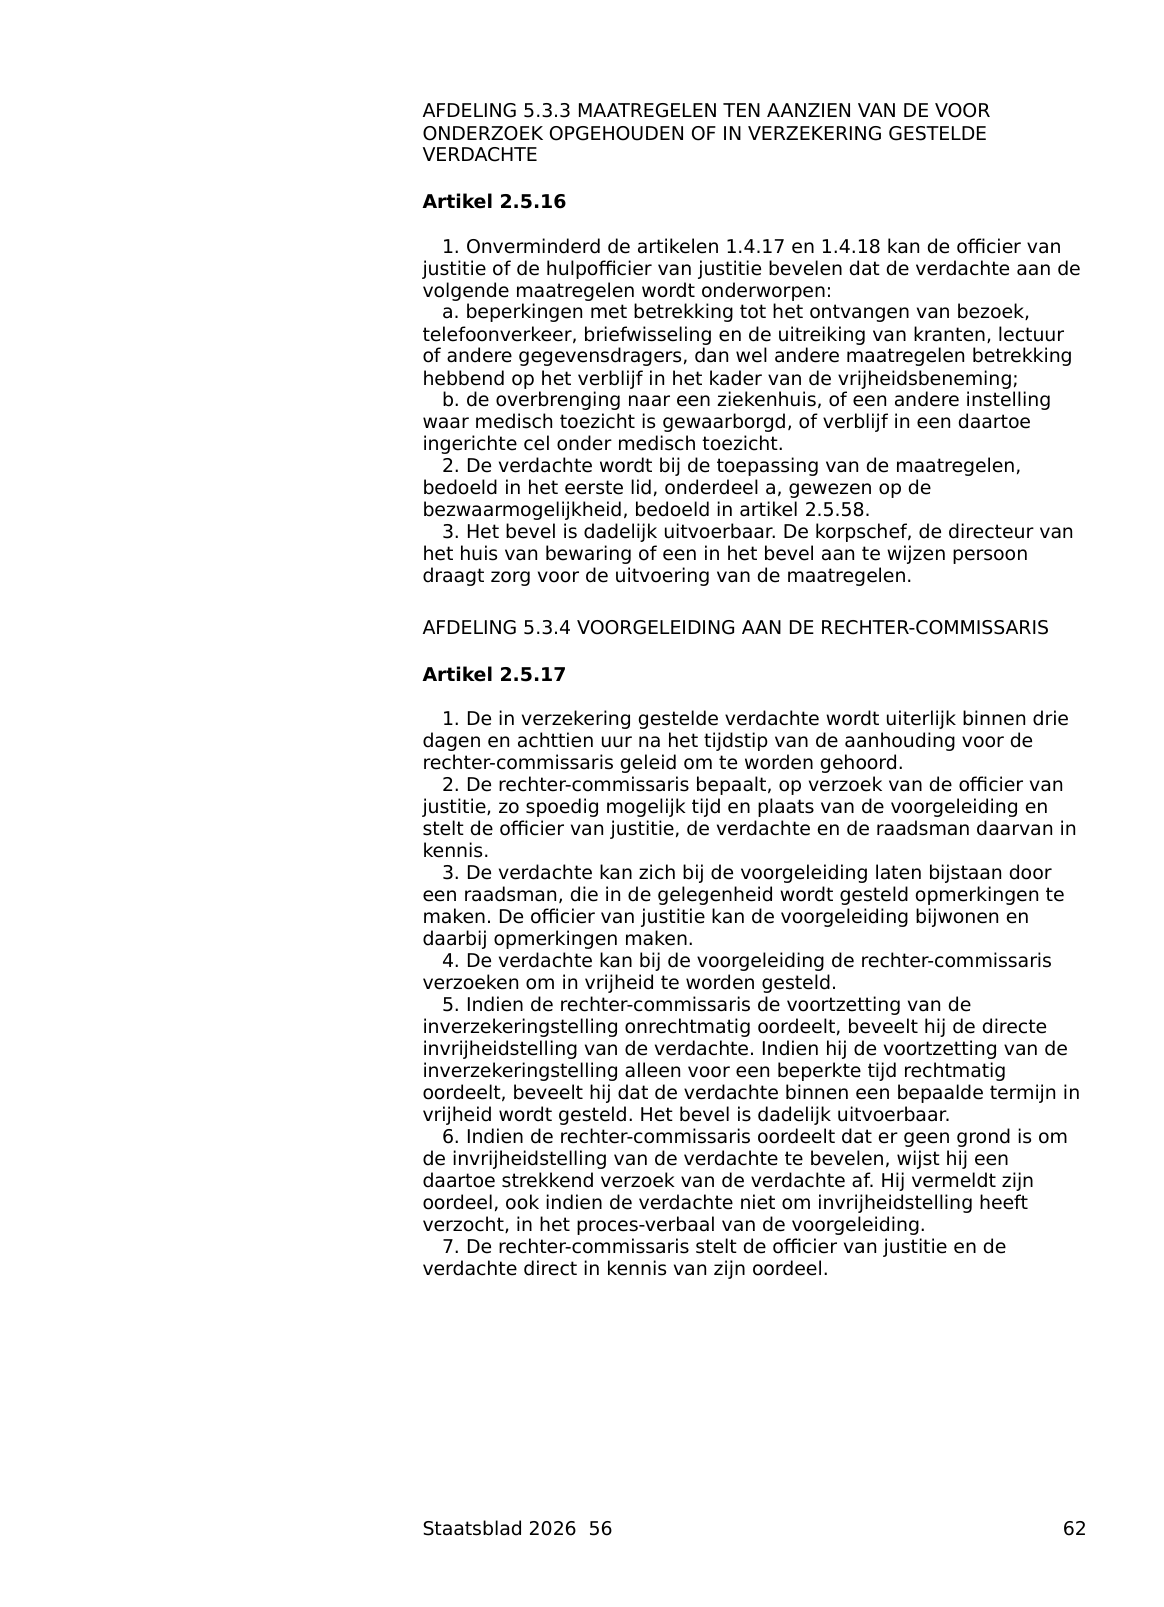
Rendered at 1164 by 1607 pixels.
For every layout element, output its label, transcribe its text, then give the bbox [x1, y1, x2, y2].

text 1. Onverminderd de artikelen 1.4.17 en 1.4.18 kan de officier van justitie of de hulpofficier van justitie bevelen dat de verdachte aan de volgende maatregelen wordt onderworpen: [422, 236, 1087, 301]
text 2. De rechter-commissaris bepaalt, op verzoek van de officier van justitie, zo spoedig mogelijk tijd en plaats van de voorgeleiding en stelt de officier van justitie, de verdachte en de raadsman daarvan in kennis. [422, 774, 1087, 862]
text 2. De verdachte wordt bij de toepassing van de maatregelen, bedoeld in het eerste lid, onderdeel a, gewezen op de bezwaarmogelijkheid, bedoeld in artikel 2.5.58. [422, 455, 1087, 521]
text 1. De in verzekering gestelde verdachte wordt uiterlijk binnen drie dagen en achttien uur na het tijdstip van de aanhouding voor de rechter-commissaris geleid om te worden gehoord. [422, 708, 1087, 774]
text 3. Het bevel is dadelijk uitvoerbaar. De korpschef, de directeur van het huis van bewaring of een in het bevel aan te wijzen persoon draagt zorg voor de uitvoering van de maatregelen. [422, 521, 1087, 587]
text 6. Indien de rechter-commissaris oordeelt dat er geen grond is om de invrijheidstelling van de verdachte te bevelen, wijst hij een daartoe strekkend verzoek van de verdachte af. Hij vermeldt zijn oordeel, ook indien de verdachte niet om invrijheidstelling heeft verzocht, in het proces-verbaal van de voorgeleiding. [422, 1126, 1087, 1236]
subtitle AFDELING 5.3.4 VOORGELEIDING AAN DE RECHTER-COMMISSARIS [422, 617, 1087, 639]
text 3. De verdachte kan zich bij de voorgeleiding laten bijstaan door een raadsman, die in de gelegenheid wordt gesteld opmerkingen te maken. De officier van justitie kan de voorgeleiding bijwonen en daarbij opmerkingen maken. [422, 862, 1087, 950]
text b. de overbrenging naar een ziekenhuis, of een andere instelling waar medisch toezicht is gewaarborgd, of verblijf in een daartoe ingerichte cel onder medisch toezicht. [422, 389, 1087, 455]
text 4. De verdachte kan bij de voorgeleiding de rechter-commissaris verzoeken om in vrijheid te worden gesteld. [422, 950, 1087, 994]
text a. beperkingen met betrekking tot het ontvangen van bezoek, telefoonverkeer, briefwisseling en de uitreiking van kranten, lectuur of andere gegevensdragers, dan wel andere maatregelen betrekking hebbend op het verblijf in het kader van de vrijheidsbeneming; [422, 301, 1087, 389]
text 7. De rechter-commissaris stelt de officier van justitie en de verdachte direct in kennis van zijn oordeel. [422, 1236, 1087, 1280]
subtitle Artikel 2.5.17 [422, 664, 1087, 686]
subtitle AFDELING 5.3.3 MAATREGELEN TEN AANZIEN VAN DE VOOR ONDERZOEK OPGEHOUDEN OF IN VERZEKERING GESTELDE VERDACHTE [422, 100, 1087, 166]
text 5. Indien de rechter-commissaris de voortzetting van de inverzekeringstelling onrechtmatig oordeelt, beveelt hij de directe invrijheidstelling van de verdachte. Indien hij de voortzetting van de inverzekeringstelling alleen voor een beperkte tijd rechtmatig oordeelt, beveelt hij dat de verdachte binnen een bepaalde termijn in vrijheid wordt gesteld. Het bevel is dadelijk uitvoerbaar. [422, 994, 1087, 1126]
subtitle Artikel 2.5.16 [422, 191, 1087, 213]
